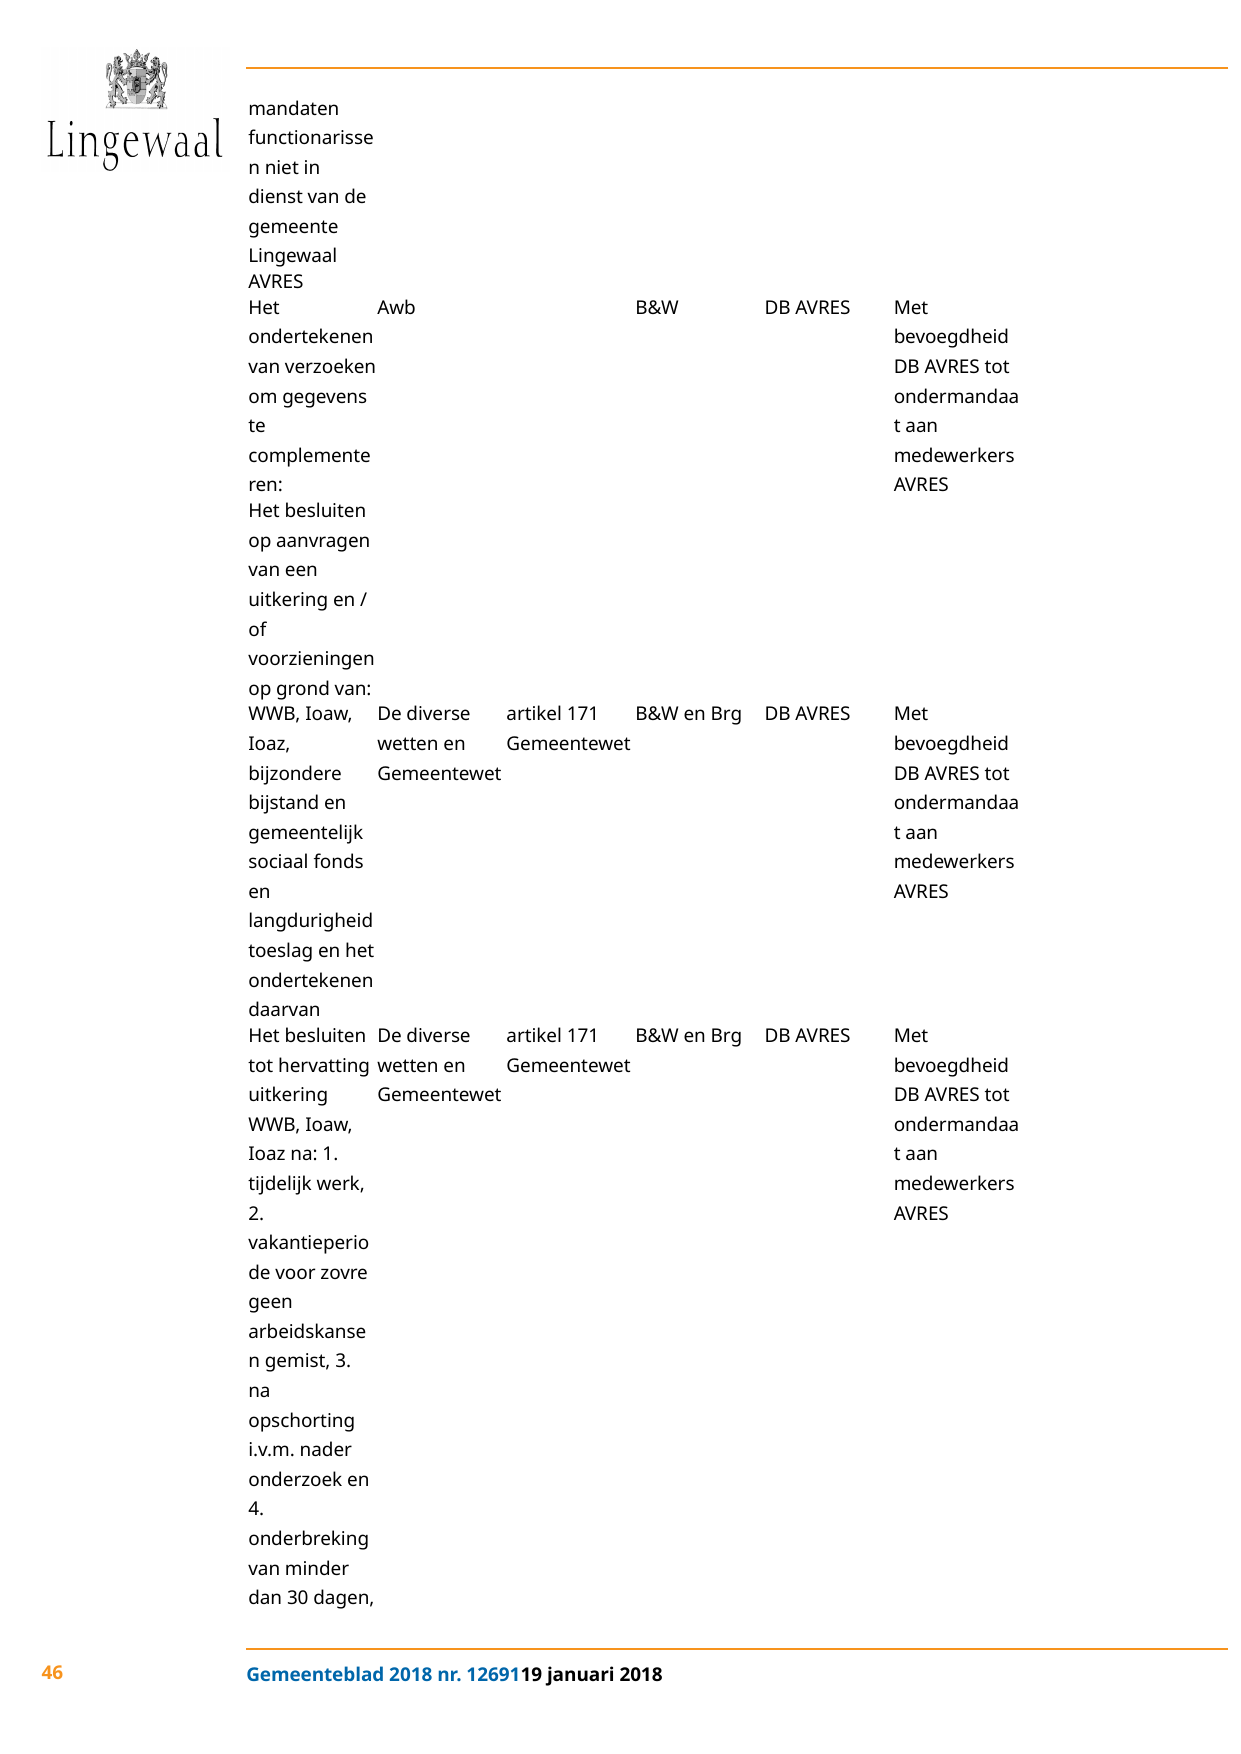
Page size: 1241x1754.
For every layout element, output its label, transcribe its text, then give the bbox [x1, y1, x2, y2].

table_cell [1023, 1022, 1152, 1610]
table_cell [635, 498, 764, 701]
table_cell Met bevoegdheid DB AVRES tot ondermandaat aan medewerkers AVRES [894, 294, 1022, 497]
table_cell Het besluiten tot hervatting uitkering WWB, Ioaw, Ioaz na: 1. tijdelijk werk, 2. vakantieperiode voor zovre geen arbeidskansen gemist, 3. na opschorting i.v.m. nader onderzoek en 4. onderbreking van minder dan 30 dagen, [248, 1022, 377, 1610]
table_cell [506, 498, 635, 701]
table_cell De diverse wetten en Gemeentewet [377, 1022, 506, 1610]
table_cell DB AVRES [764, 294, 893, 497]
table_cell B&W [635, 294, 764, 497]
table_cell [764, 498, 893, 701]
table_header [764, 95, 893, 268]
table_cell De diverse wetten en Gemeentewet [377, 701, 506, 1022]
table_cell B&W en Brg [635, 701, 764, 1022]
table_cell [894, 498, 1022, 701]
table_header [894, 95, 1022, 268]
table_cell DB AVRES [764, 1022, 893, 1610]
table_cell [1023, 498, 1152, 701]
table_cell [506, 294, 635, 497]
table_cell Het besluiten op aanvragen van een uitkering en / of voorzieningen op grond van: [248, 498, 377, 701]
table_header mandaten functionarissen niet in dienst van de gemeente Lingewaal [248, 95, 377, 268]
table_header [506, 95, 635, 268]
table_cell Met bevoegdheid DB AVRES tot ondermandaat aan medewerkers AVRES [894, 1022, 1022, 1610]
table_cell WWB, Ioaw, Ioaz, bijzondere bijstand en gemeentelijk sociaal fonds en langdurigheidtoeslag en het ondertekenen daarvan [248, 701, 377, 1022]
table_header [635, 95, 764, 268]
table_header [1023, 95, 1152, 268]
table_cell [1023, 294, 1152, 497]
table_cell Met bevoegdheid DB AVRES tot ondermandaat aan medewerkers AVRES [894, 701, 1022, 1022]
table_cell artikel 171 Gemeentewet [506, 1022, 635, 1610]
table_cell AVRES [248, 269, 1152, 294]
table_cell B&W en Brg [635, 1022, 764, 1610]
table_cell Awb [377, 294, 506, 497]
table_cell Het ondertekenen van verzoeken om gegevens te complementeren: [248, 294, 377, 497]
picture [41, 47, 231, 172]
table_cell [377, 498, 506, 701]
table_cell [1023, 701, 1152, 1022]
table_cell DB AVRES [764, 701, 893, 1022]
table_header [377, 95, 506, 268]
table_cell artikel 171 Gemeentewet [506, 701, 635, 1022]
